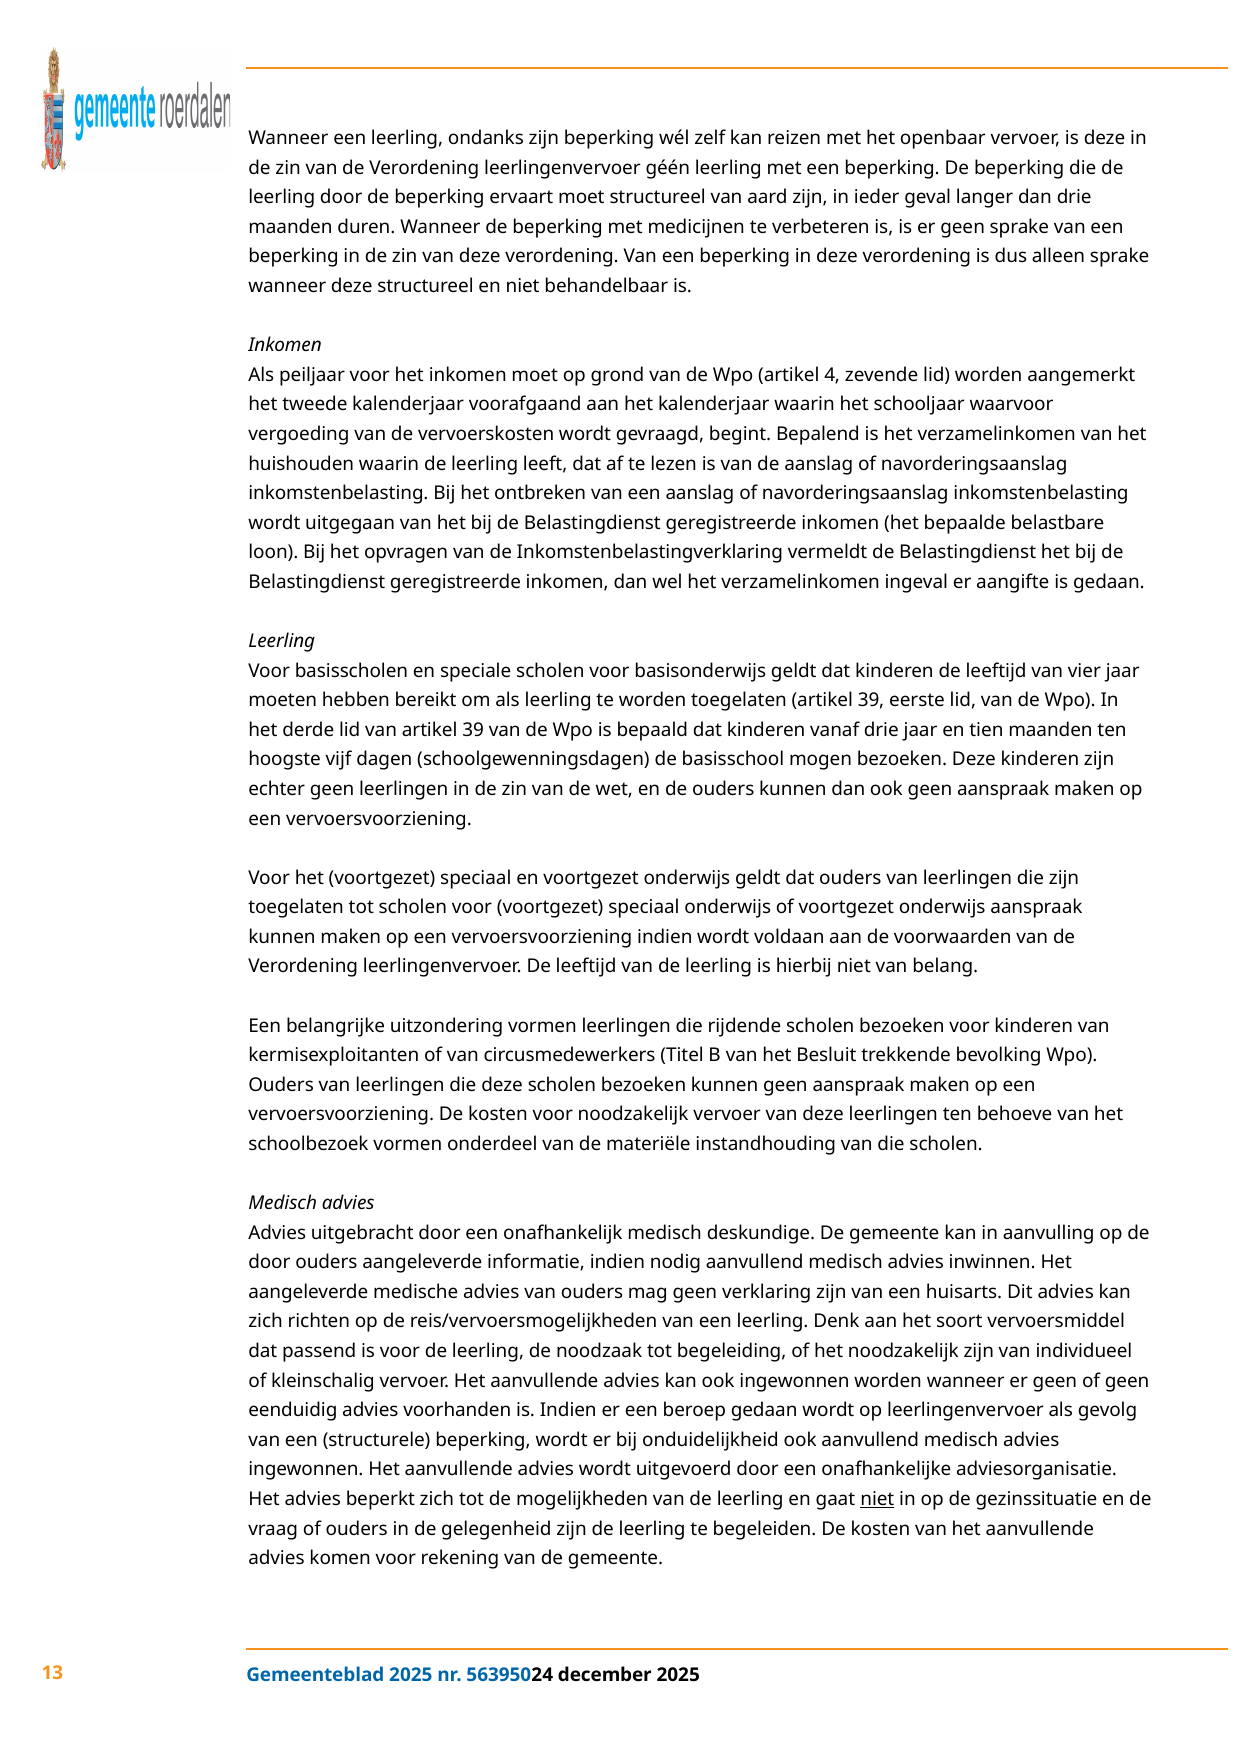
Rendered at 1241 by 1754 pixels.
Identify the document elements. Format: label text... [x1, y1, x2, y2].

text Als peiljaar voor het inkomen moet op grond van de Wpo (artikel 4, zevende lid) worden aangemerkt het tweede kalenderjaar voorafgaand aan het kalenderjaar waarin het schooljaar waarvoor vergoeding van de vervoerskosten wordt gevraagd, begint. Bepalend is het verzamelinkomen van het huishouden waarin de leerling leeft, dat af te lezen is van de aanslag of navorderingsaanslag inkomstenbelasting. Bij het ontbreken van een aanslag of navorderingsaanslag inkomstenbelasting wordt uitgegaan van het bij de Belastingdienst geregistreerde inkomen (het bepaalde belastbare loon). Bij het opvragen van de Inkomstenbelastingverklaring vermeldt de Belastingdienst het bij de Belastingdienst geregistreerde inkomen, dan wel het verzamelinkomen ingeval er aangifte is gedaan. [248, 361, 1152, 594]
text Leerling [248, 627, 1152, 653]
text Voor basisscholen en speciale scholen voor basisonderwijs geldt dat kinderen de leeftijd van vier jaar moeten hebben bereikt om als leerling te worden toegelaten (artikel 39, eerste lid, van de Wpo). In het derde lid van artikel 39 van de Wpo is bepaald dat kinderen vanaf drie jaar en tien maanden ten hoogste vijf dagen (schoolgewenningsdagen) de basisschool mogen bezoeken. Deze kinderen zijn echter geen leerlingen in de zin van de wet, en de ouders kunnen dan ook geen aanspraak maken op een vervoersvoorziening. [248, 657, 1152, 831]
text Voor het (voortgezet) speciaal en voortgezet onderwijs geldt dat ouders van leerlingen die zijn toegelaten tot scholen voor (voortgezet) speciaal onderwijs of voortgezet onderwijs aanspraak kunnen maken op een vervoersvoorziening indien wordt voldaan aan de voorwaarden van de Verordening leerlingenvervoer. De leeftijd van de leerling is hierbij niet van belang. [248, 864, 1152, 978]
text Advies uitgebracht door een onafhankelijk medisch deskundige. De gemeente kan in aanvulling op de door ouders aangeleverde informatie, indien nodig aanvullend medisch advies inwinnen. Het aangeleverde medische advies van ouders mag geen verklaring zijn van een huisarts. Dit advies kan zich richten op de reis/vervoersmogelijkheden van een leerling. Denk aan het soort vervoersmiddel dat passend is voor de leerling, de noodzaak tot begeleiding, of het noodzakelijk zijn van individueel of kleinschalig vervoer. Het aanvullende advies kan ook ingewonnen worden wanneer er geen of geen eenduidig advies voorhanden is. Indien er een beroep gedaan wordt op leerlingenvervoer als gevolg van een (structurele) beperking, wordt er bij onduidelijkheid ook aanvullend medisch advies ingewonnen. Het aanvullende advies wordt uitgevoerd door een onafhankelijke adviesorganisatie. Het advies beperkt zich tot de mogelijkheden van de leerling en gaat niet in op de gezinssituatie en de vraag of ouders in de gelegenheid zijn de leerling te begeleiden. De kosten van het aanvullende advies komen voor rekening van de gemeente. [248, 1219, 1152, 1570]
text Medisch advies [248, 1189, 1152, 1215]
picture [41, 47, 231, 172]
text Wanneer een leerling, ondanks zijn beperking wél zelf kan reizen met het openbaar vervoer, is deze in de zin van de Verordening leerlingenvervoer géén leerling met een beperking. De beperking die de leerling door de beperking ervaart moet structureel van aard zijn, in ieder geval langer dan drie maanden duren. Wanneer de beperking met medicijnen te verbeteren is, is er geen sprake van een beperking in de zin van deze verordening. Van een beperking in deze verordening is dus alleen sprake wanneer deze structureel en niet behandelbaar is. [248, 124, 1152, 298]
text Een belangrijke uitzondering vormen leerlingen die rijdende scholen bezoeken voor kinderen van kermisexploitanten of van circusmedewerkers (Titel B van het Besluit trekkende bevolking Wpo). Ouders van leerlingen die deze scholen bezoeken kunnen geen aanspraak maken op een vervoersvoorziening. De kosten voor noodzakelijk vervoer van deze leerlingen ten behoeve van het schoolbezoek vormen onderdeel van de materiële instandhouding van die scholen. [248, 1012, 1152, 1156]
text Inkomen [248, 331, 1152, 357]
